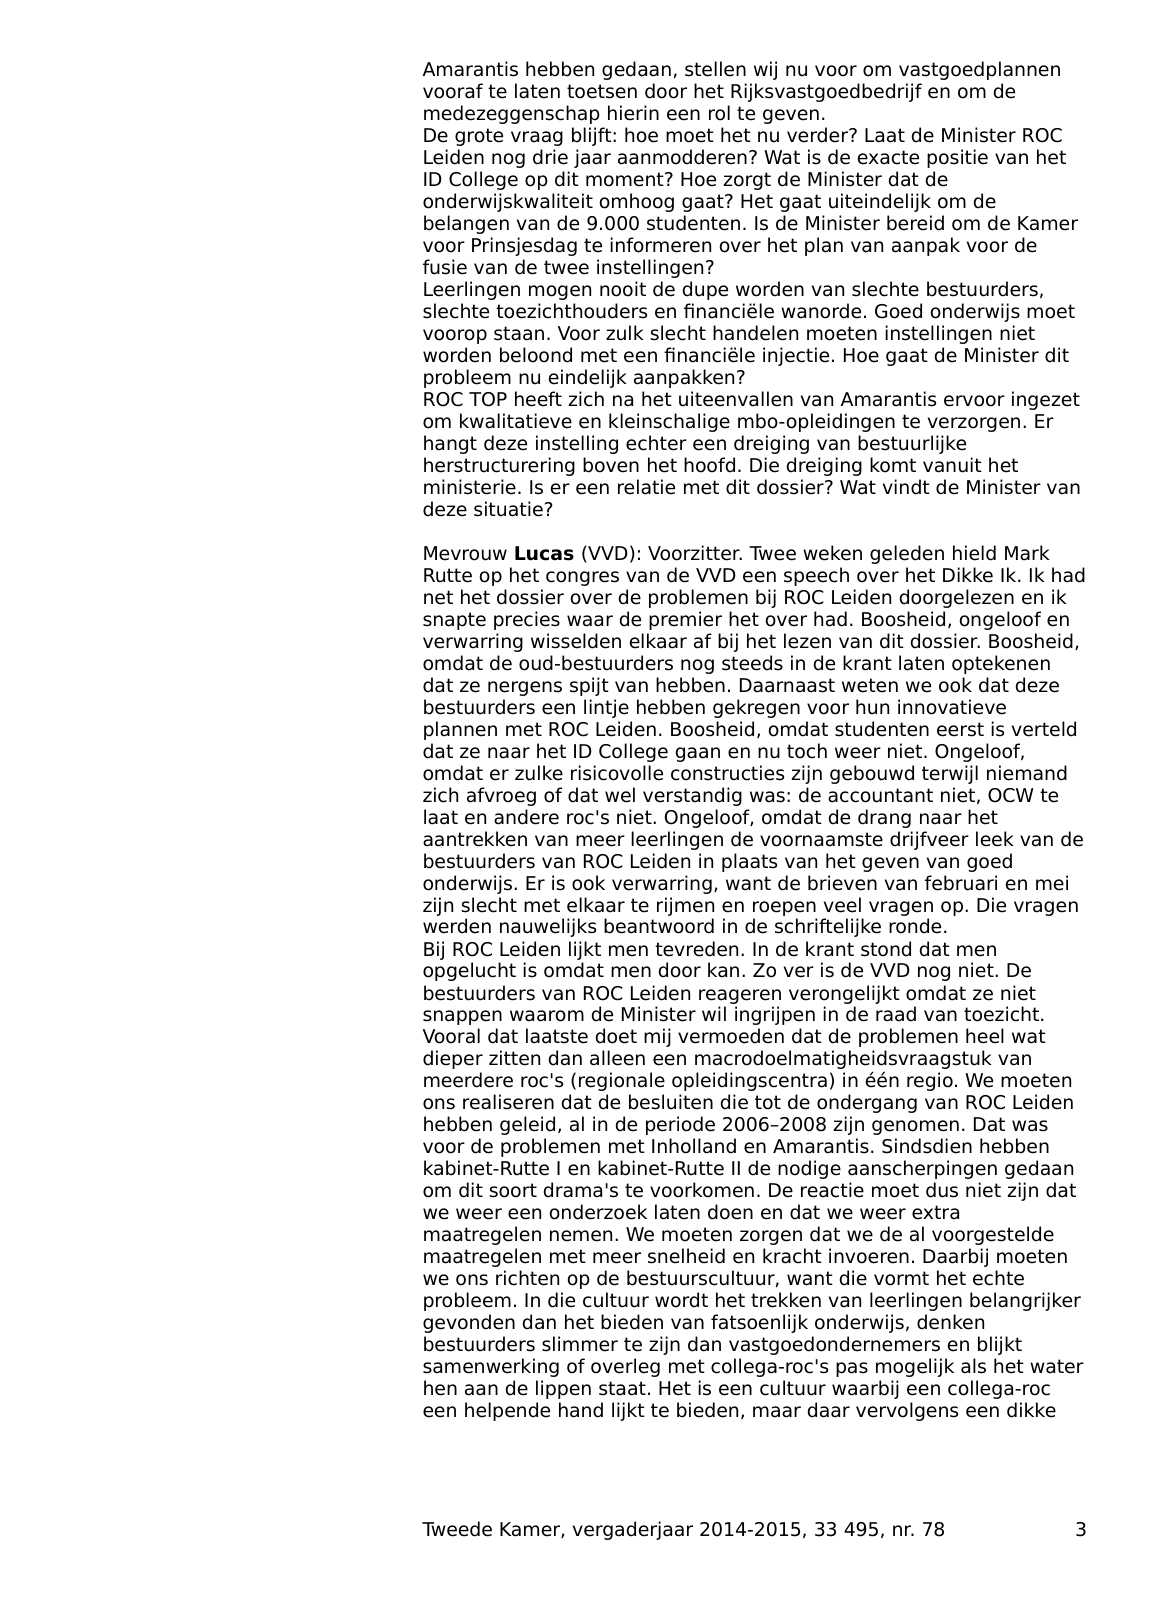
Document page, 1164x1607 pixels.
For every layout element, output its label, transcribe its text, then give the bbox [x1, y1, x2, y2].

text Mevrouw Lucas (VVD): Voorzitter. Twee weken geleden hield Mark Rutte op het congres van de VVD een speech over het Dikke Ik. Ik had net het dossier over de problemen bij ROC Leiden doorgelezen en ik snapte precies waar de premier het over had. Boosheid, ongeloof en verwarring wisselden elkaar af bij het lezen van dit dossier. Boosheid, omdat de oud-bestuurders nog steeds in de krant laten optekenen dat ze nergens spijt van hebben. Daarnaast weten we ook dat deze bestuurders een lintje hebben gekregen voor hun innovatieve plannen met ROC Leiden. Boosheid, omdat studenten eerst is verteld dat ze naar het ID College gaan en nu toch weer niet. Ongeloof, omdat er zulke risicovolle constructies zijn gebouwd terwijl niemand zich afvroeg of dat wel verstandig was: de accountant niet, OCW te laat en andere roc's niet. Ongeloof, omdat de drang naar het aantrekken van meer leerlingen de voornaamste drijfveer leek van de bestuurders van ROC Leiden in plaats van het geven van goed onderwijs. Er is ook verwarring, want de brieven van februari en mei zijn slecht met elkaar te rijmen en roepen veel vragen op. Die vragen werden nauwelijks beantwoord in de schriftelijke ronde. [422, 543, 1087, 938]
text Leerlingen mogen nooit de dupe worden van slechte bestuurders, slechte toezichthouders en financiële wanorde. Goed onderwijs moet voorop staan. Voor zulk slecht handelen moeten instellingen niet worden beloond met een financiële injectie. Hoe gaat de Minister dit probleem nu eindelijk aanpakken? [422, 279, 1087, 389]
text ROC TOP heeft zich na het uiteenvallen van Amarantis ervoor ingezet om kwalitatieve en kleinschalige mbo-opleidingen te verzorgen. Er hangt deze instelling echter een dreiging van bestuurlijke herstructurering boven het hoofd. Die dreiging komt vanuit het ministerie. Is er een relatie met dit dossier? Wat vindt de Minister van deze situatie? [422, 389, 1087, 521]
text Amarantis hebben gedaan, stellen wij nu voor om vastgoedplannen vooraf te laten toetsen door het Rijksvastgoedbedrijf en om de medezeggenschap hierin een rol te geven. [422, 59, 1087, 125]
text De grote vraag blijft: hoe moet het nu verder? Laat de Minister ROC Leiden nog drie jaar aanmodderen? Wat is de exacte positie van het ID College op dit moment? Hoe zorgt de Minister dat de onderwijskwaliteit omhoog gaat? Het gaat uiteindelijk om de belangen van de 9.000 studenten. Is de Minister bereid om de Kamer voor Prinsjesdag te informeren over het plan van aanpak voor de fusie van de twee instellingen? [422, 125, 1087, 279]
text Bij ROC Leiden lijkt men tevreden. In de krant stond dat men opgelucht is omdat men door kan. Zo ver is de VVD nog niet. De bestuurders van ROC Leiden reageren verongelijkt omdat ze niet snappen waarom de Minister wil ingrijpen in de raad van toezicht. Vooral dat laatste doet mij vermoeden dat de problemen heel wat dieper zitten dan alleen een macrodoelmatigheidsvraagstuk van meerdere roc's (regionale opleidingscentra) in één regio. We moeten ons realiseren dat de besluiten die tot de ondergang van ROC Leiden hebben geleid, al in de periode 2006–2008 zijn genomen. Dat was voor de problemen met Inholland en Amarantis. Sindsdien hebben kabinet-Rutte I en kabinet-Rutte II de nodige aanscherpingen gedaan om dit soort drama's te voorkomen. De reactie moet dus niet zijn dat we weer een onderzoek laten doen en dat we weer extra maatregelen nemen. We moeten zorgen dat we de al voorgestelde maatregelen met meer snelheid en kracht invoeren. Daarbij moeten we ons richten op de bestuurscultuur, want die vormt het echte probleem. In die cultuur wordt het trekken van leerlingen belangrijker gevonden dan het bieden van fatsoenlijk onderwijs, denken bestuurders slimmer te zijn dan vastgoedondernemers en blijkt samenwerking of overleg met collega-roc's pas mogelijk als het water hen aan de lippen staat. Het is een cultuur waarbij een collega-roc een helpende hand lijkt te bieden, maar daar vervolgens een dikke [422, 938, 1087, 1422]
